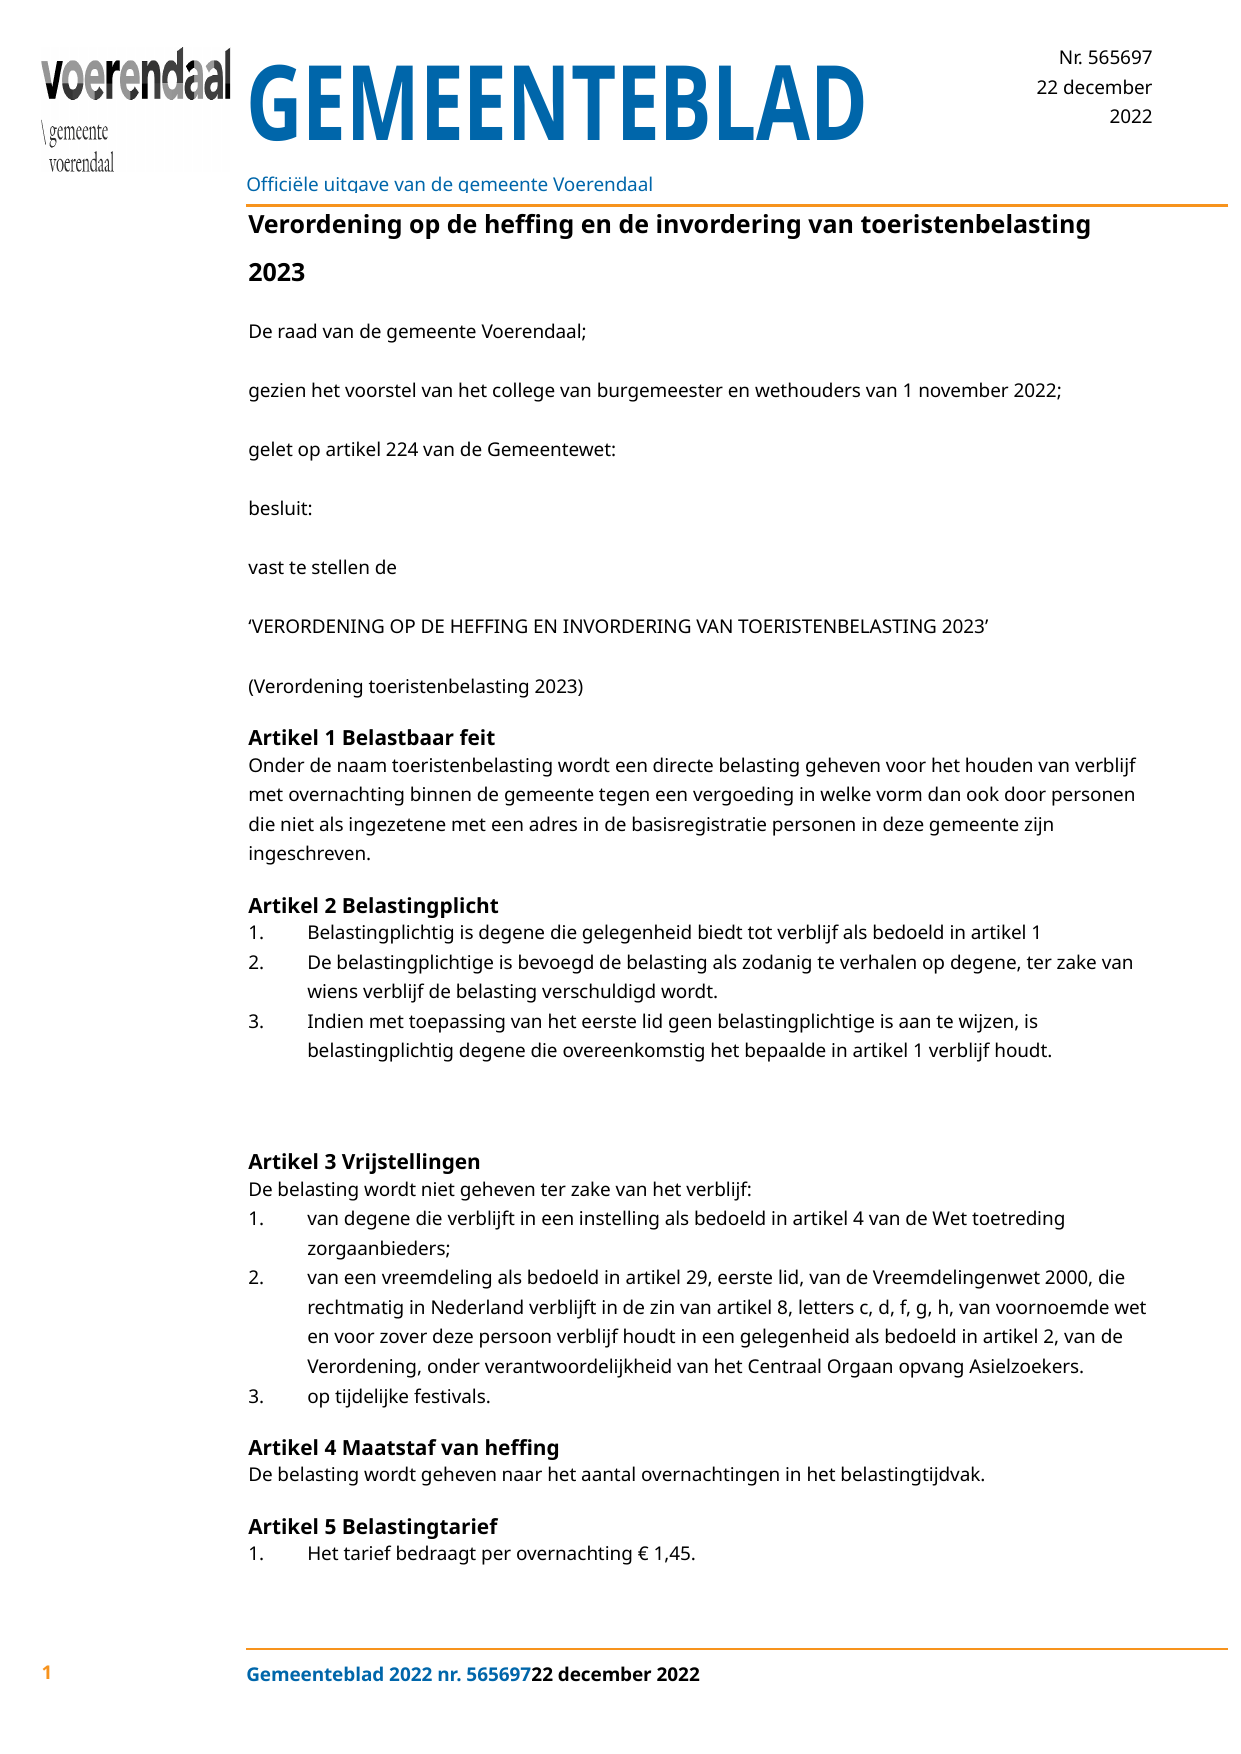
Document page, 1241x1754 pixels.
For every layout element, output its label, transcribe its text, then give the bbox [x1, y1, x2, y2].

text gezien het voorstel van het college van burgemeester en wethouders van 1 november 2022; [248, 377, 1152, 403]
list Belastingplichtig is degene die gelegenheid biedt tot verblijf als bedoeld in artikel 1 [248, 919, 1152, 945]
text Onder de naam toeristenbelasting wordt een directe belasting geheven voor het houden van verblijf met overnachting binnen de gemeente tegen een vergoeding in welke vorm dan ook door personen die niet als ingezetene met een adres in de basisregistratie personen in deze gemeente zijn ingeschreven. [248, 752, 1152, 866]
list van degene die verblijft in een instelling als bedoeld in artikel 4 van de Wet toetreding zorgaanbieders; [248, 1205, 1152, 1261]
text Artikel 1 Belastbaar feit [248, 723, 1152, 752]
text gelet op artikel 224 van de Gemeentewet: [248, 436, 1152, 462]
text ‘VERORDENING OP DE HEFFING EN INVORDERING VAN TOERISTENBELASTING 2023’ [248, 614, 1152, 639]
text (Verordening toeristenbelasting 2023) [248, 673, 1152, 699]
text Verordening op de heffing en de invordering van toeristenbelasting 2023 [248, 207, 1152, 288]
text besluit: [248, 495, 1152, 521]
text vast te stellen de [248, 554, 1152, 580]
text Artikel 2 Belastingplicht [248, 891, 1152, 919]
list Indien met toepassing van het eerste lid geen belastingplichtige is aan te wijzen, is belastingplichtig degene die overeenkomstig het bepaalde in artikel 1 verblijf houdt. [248, 1008, 1152, 1063]
picture [41, 47, 231, 172]
text Artikel 4 Maatstaf van heffing [248, 1433, 1152, 1462]
text De belasting wordt niet geheven ter zake van het verblijf: [248, 1176, 1152, 1201]
text Artikel 5 Belastingtarief [248, 1512, 1152, 1541]
list De belastingplichtige is bevoegd de belasting als zodanig te verhalen op degene, ter zake van wiens verblijf de belasting verschuldigd wordt. [248, 949, 1152, 1004]
list Het tarief bedraagt per overnachting € 1,45. [248, 1541, 1152, 1566]
text De belasting wordt geheven naar het aantal overnachtingen in het belastingtijdvak. [248, 1462, 1152, 1487]
text Artikel 3 Vrijstellingen [248, 1147, 1152, 1176]
list van een vreemdeling als bedoeld in artikel 29, eerste lid, van de Vreemdelingenwet 2000, die rechtmatig in Nederland verblijft in de zin van artikel 8, letters c, d, f, g, h, van voornoemde wet en voor zover deze persoon verblijf houdt in een gelegenheid als bedoeld in artikel 2, van de Verordening, onder verantwoordelijkheid van het Centraal Orgaan opvang Asielzoekers. [248, 1264, 1152, 1379]
list op tijdelijke festivals. [248, 1383, 1152, 1408]
text De raad van de gemeente Voerendaal; [248, 318, 1152, 344]
